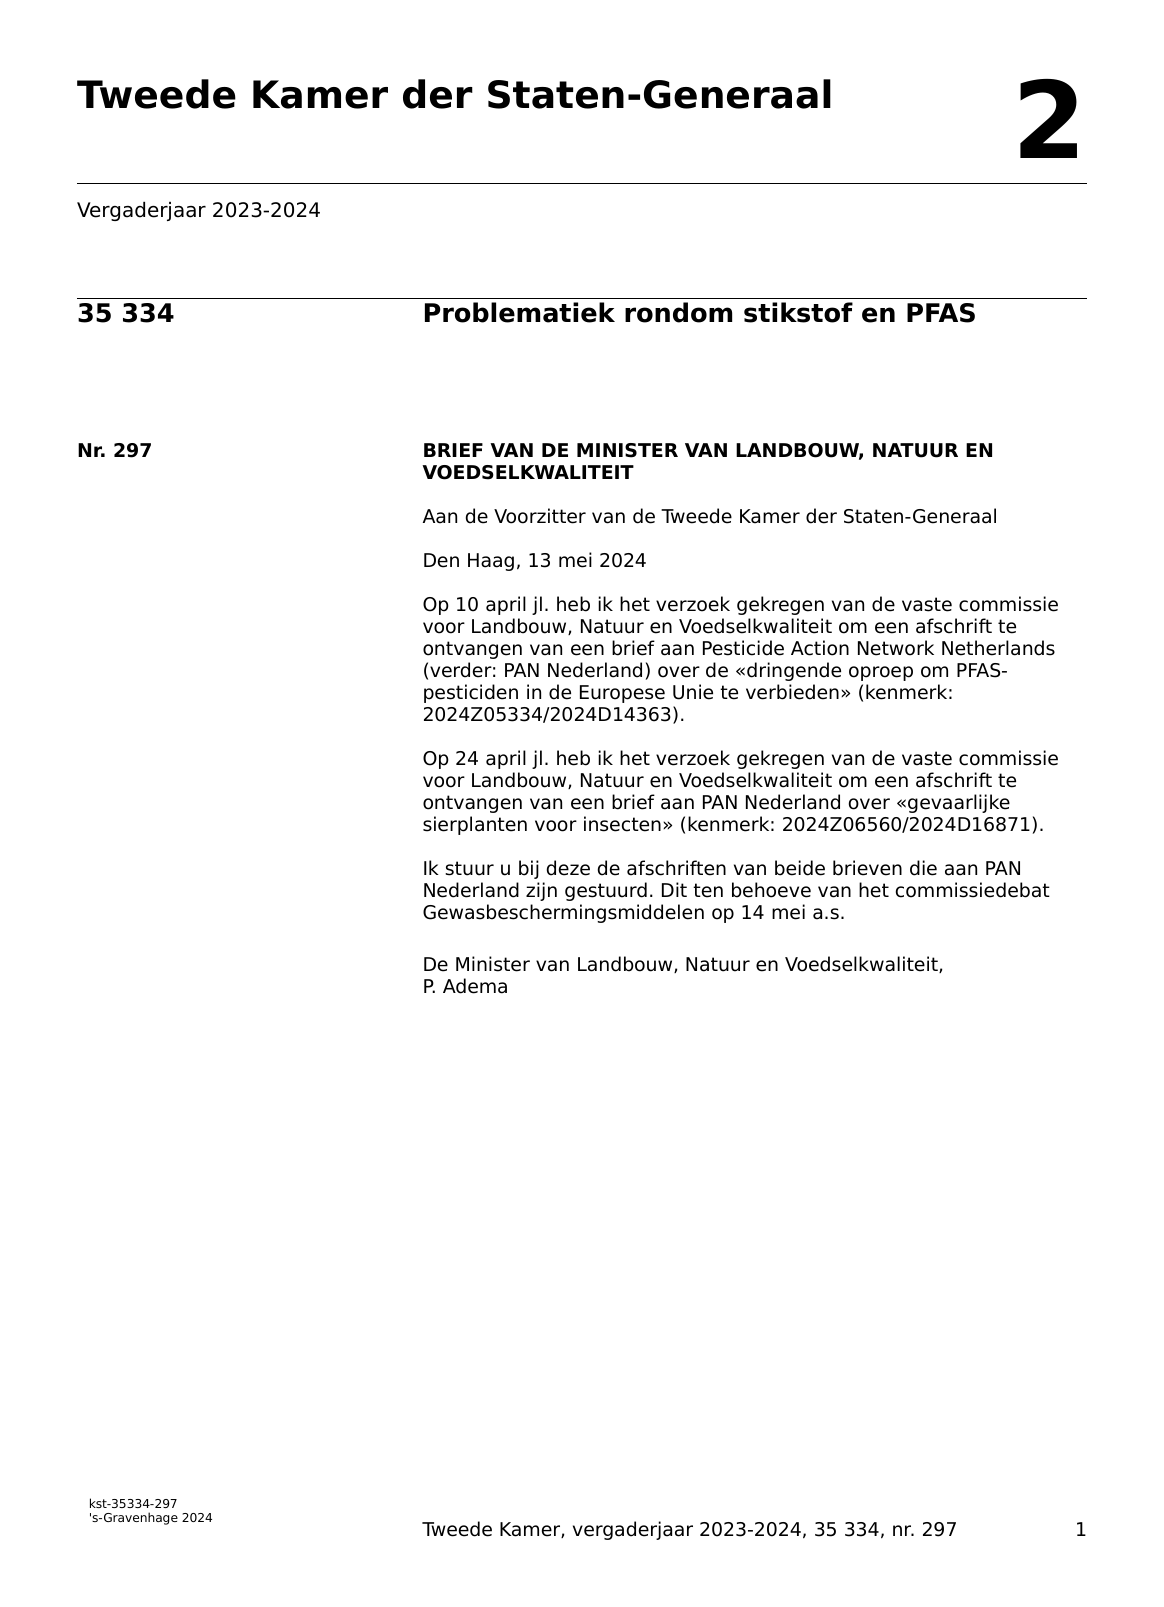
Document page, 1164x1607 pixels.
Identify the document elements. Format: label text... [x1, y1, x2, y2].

text De Minister van Landbouw, Natuur en Voedselkwaliteit, P. Adema [422, 954, 1087, 998]
table_header Tweede Kamer der Staten-Generaal [77, 59, 886, 183]
text Aan de Voorzitter van de Tweede Kamer der Staten-Generaal [422, 506, 1087, 528]
text 's-Gravenhage 2024 [88, 1511, 323, 1525]
text Op 24 april jl. heb ik het verzoek gekregen van de vaste commissie voor Landbouw, Natuur en Voedselkwaliteit om een afschrift te ontvangen van een brief aan PAN Nederland over «gevaarlijke sierplanten voor insecten» (kenmerk: 2024Z06560/2024D16871). [422, 748, 1087, 836]
text Ik stuur u bij deze de afschriften van beide brieven die aan PAN Nederland zijn gestuurd. Dit ten behoeve van het commissiedebat Gewasbeschermingsmiddelen op 14 mei a.s. [422, 858, 1087, 924]
table_cell Vergaderjaar 2023-2024 [77, 184, 1087, 298]
text Den Haag, 13 mei 2024 [422, 550, 1087, 572]
subtitle 35 334 Problematiek rondom stikstof en PFAS [77, 299, 1087, 329]
subtitle Nr. 297 BRIEF VAN DE MINISTER VAN LANDBOUW, NATUUR EN VOEDSELKWALITEIT [77, 440, 1087, 484]
table_header 2 [886, 59, 1087, 183]
text kst-35334-297 [88, 1497, 323, 1511]
text Op 10 april jl. heb ik het verzoek gekregen van de vaste commissie voor Landbouw, Natuur en Voedselkwaliteit om een afschrift te ontvangen van een brief aan Pesticide Action Network Netherlands (verder: PAN Nederland) over de «dringende oproep om PFAS-pesticiden in de Europese Unie te verbieden» (kenmerk: 2024Z05334/2024D14363). [422, 594, 1087, 726]
